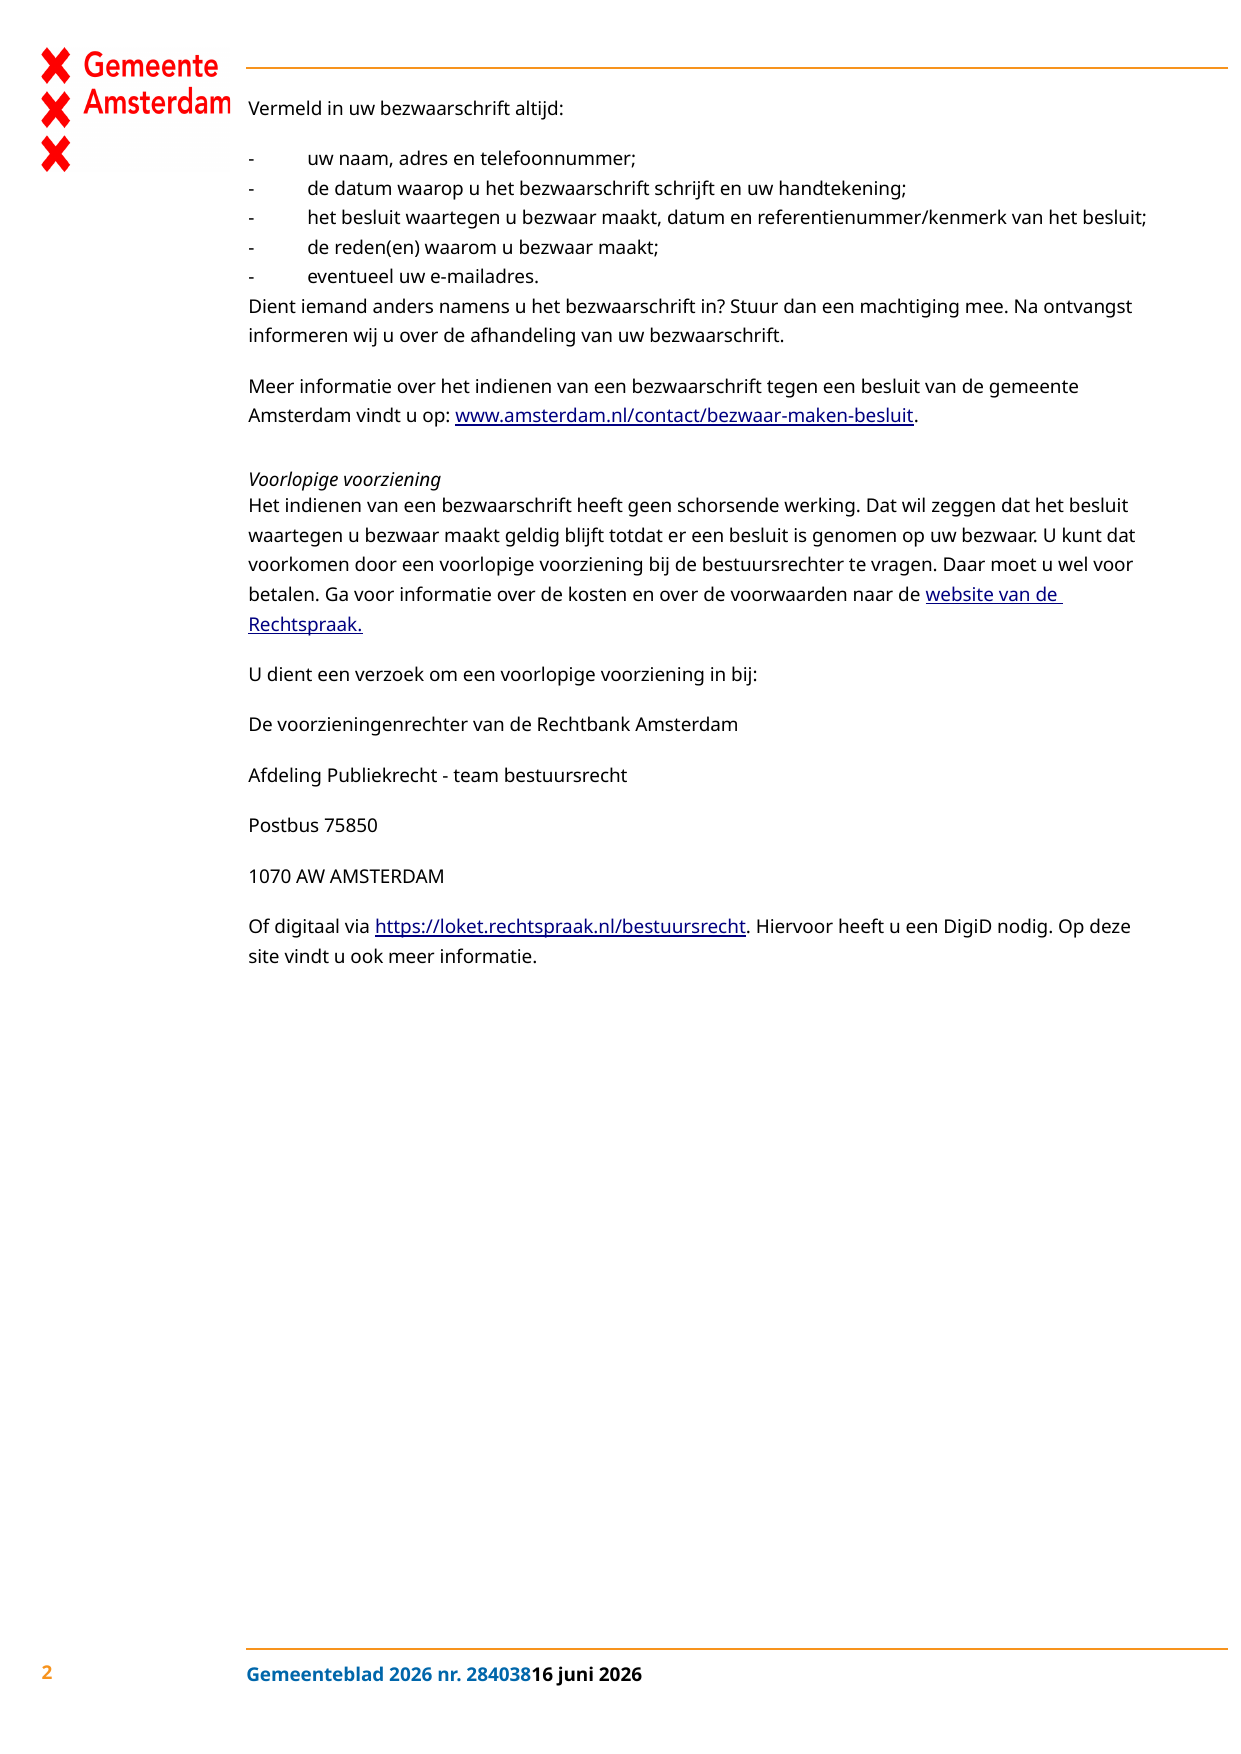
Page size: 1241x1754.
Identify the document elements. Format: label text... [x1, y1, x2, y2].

list de reden(en) waarom u bezwaar maakt; [248, 234, 1152, 260]
list de datum waarop u het bezwaarschrift schrijft en uw handtekening; [248, 175, 1152, 201]
list uw naam, adres en telefoonnummer; [248, 145, 1152, 171]
picture [41, 47, 231, 172]
text Voorlopige voorziening [248, 467, 1152, 492]
text Postbus 75850 [248, 812, 1152, 838]
text Dient iemand anders namens u het bezwaarschrift in? Stuur dan een machtiging mee. Na ontvangst informeren wij u over de afhandeling van uw bezwaarschrift. [248, 293, 1152, 348]
list eventueel uw e-mailadres. [248, 263, 1152, 289]
text U dient een verzoek om een voorlopige voorziening in bij: [248, 661, 1152, 687]
text De voorzieningenrechter van de Rechtbank Amsterdam [248, 712, 1152, 737]
text Of digitaal via https://loket.rechtspraak.nl/bestuursrecht. Hiervoor heeft u een DigiD nodig. Op deze site vindt u ook meer informatie. [248, 913, 1152, 968]
text 1070 AW AMSTERDAM [248, 863, 1152, 888]
text Afdeling Publiekrecht - team bestuursrecht [248, 762, 1152, 788]
text Meer informatie over het indienen van een bezwaarschrift tegen een besluit van de gemeente Amsterdam vindt u op: www.amsterdam.nl/contact/bezwaar-maken-besluit. [248, 373, 1152, 428]
list het besluit waartegen u bezwaar maakt, datum en referentienummer/kenmerk van het besluit; [248, 204, 1152, 230]
text Het indienen van een bezwaarschrift heeft geen schorsende werking. Dat wil zeggen dat het besluit waartegen u bezwaar maakt geldig blijft totdat er een besluit is genomen op uw bezwaar. U kunt dat voorkomen door een voorlopige voorziening bij de bestuursrechter te vragen. Daar moet u wel voor betalen. Ga voor informatie over de kosten en over de voorwaarden naar de website van de Rechtspraak. [248, 492, 1152, 636]
text Vermeld in uw bezwaarschrift altijd: [248, 95, 1152, 121]
